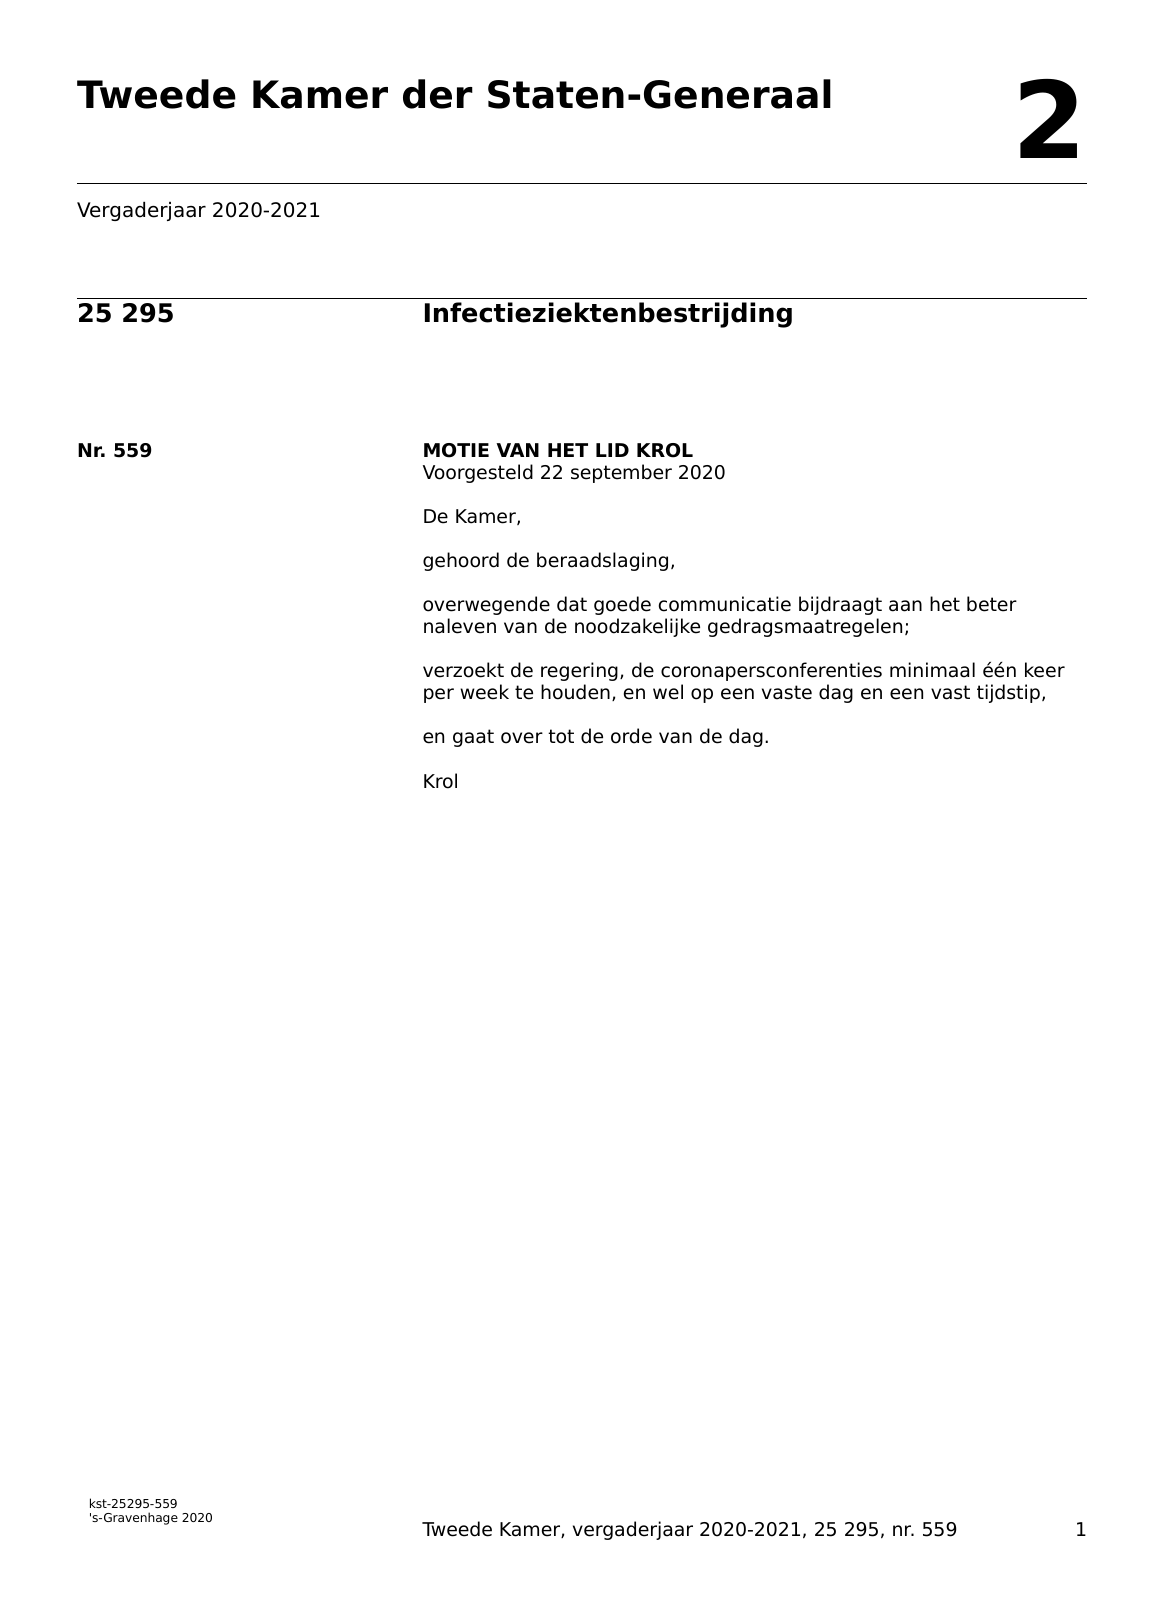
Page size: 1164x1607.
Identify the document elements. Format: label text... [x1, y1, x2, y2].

text Voorgesteld 22 september 2020 [422, 462, 1087, 484]
text overwegende dat goede communicatie bijdraagt aan het beter naleven van de noodzakelijke gedragsmaatregelen; [422, 594, 1087, 638]
text verzoekt de regering, de coronapersconferenties minimaal één keer per week te houden, en wel op een vaste dag en een vast tijdstip, [422, 660, 1087, 704]
text en gaat over tot de orde van de dag. [422, 726, 1087, 748]
text gehoord de beraadslaging, [422, 550, 1087, 572]
text De Kamer, [422, 506, 1087, 528]
subtitle Nr. 559 MOTIE VAN HET LID KROL [77, 440, 1087, 462]
text kst-25295-559 [88, 1497, 323, 1511]
table_header 2 [886, 59, 1087, 183]
table_header Tweede Kamer der Staten-Generaal [77, 59, 886, 183]
text Krol [422, 771, 1087, 793]
subtitle 25 295 Infectieziektenbestrijding [77, 299, 1087, 329]
text 's-Gravenhage 2020 [88, 1511, 323, 1525]
table_cell Vergaderjaar 2020-2021 [77, 184, 1087, 298]
